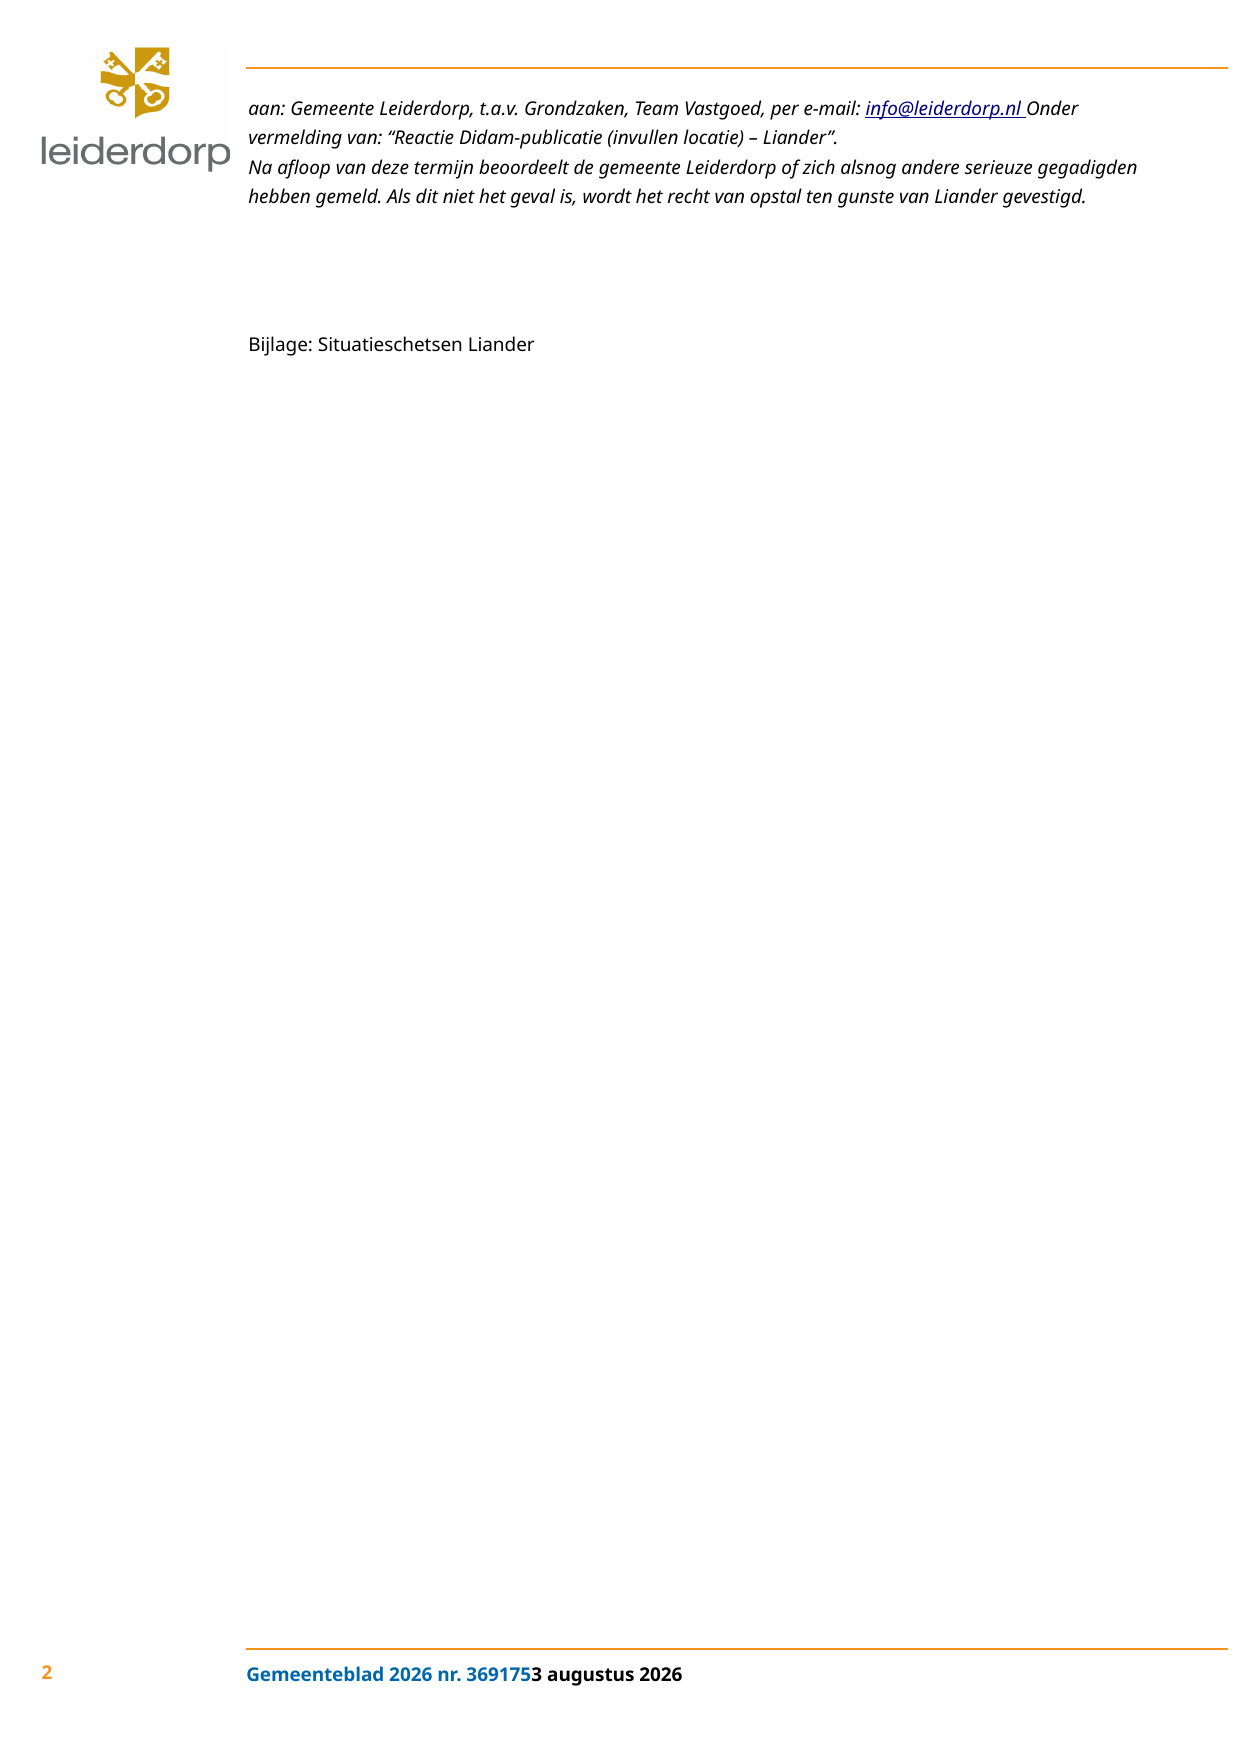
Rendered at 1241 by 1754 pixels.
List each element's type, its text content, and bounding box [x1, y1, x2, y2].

text aan: Gemeente Leiderdorp, t.a.v. Grondzaken, Team Vastgoed, per e-mail: info@leiderdorp.nl Onder vermelding van: “Reactie Didam-publicatie (invullen locatie) – Liander”. [248, 95, 1152, 150]
picture [41, 47, 231, 172]
text Bijlage: Situatieschetsen Liander [248, 331, 1152, 357]
text Na afloop van deze termijn beoordeelt de gemeente Leiderdorp of zich alsnog andere serieuze gegadigden hebben gemeld. Als dit niet het geval is, wordt het recht van opstal ten gunste van Liander gevestigd. [248, 154, 1152, 209]
